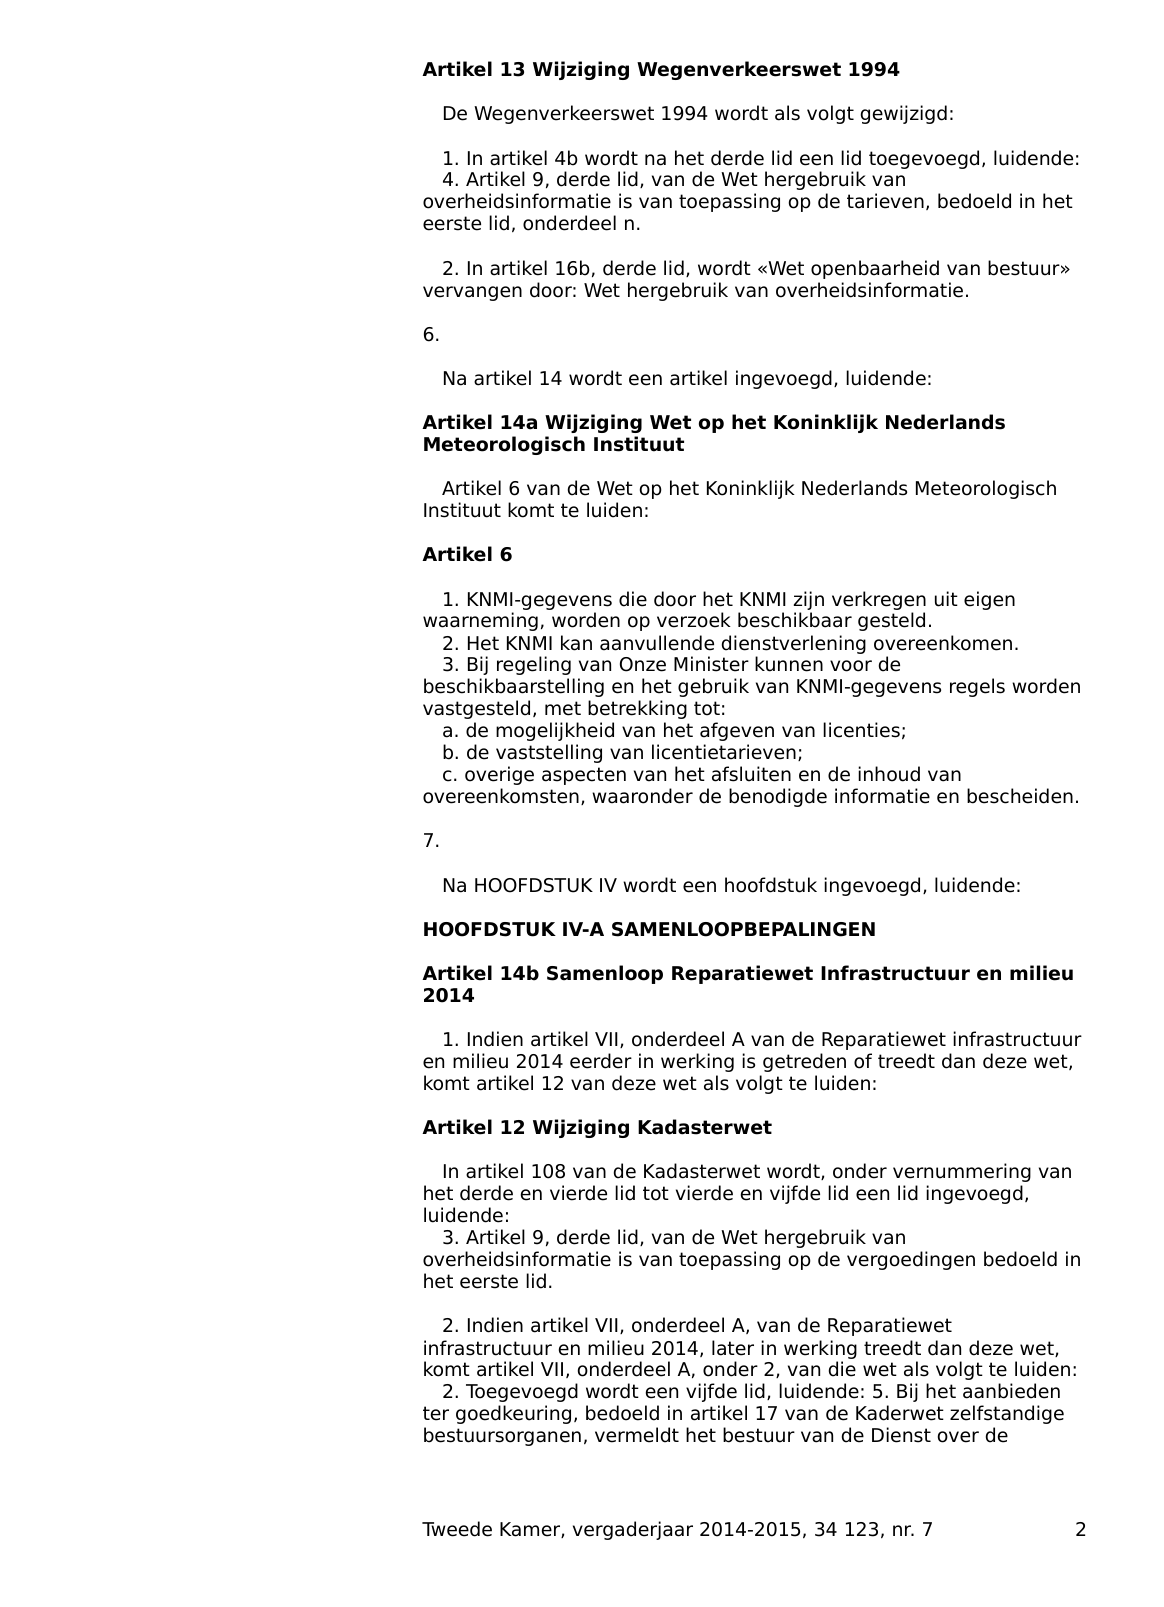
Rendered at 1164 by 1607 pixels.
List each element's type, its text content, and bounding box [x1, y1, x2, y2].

text De Wegenverkeerswet 1994 wordt als volgt gewijzigd: [422, 103, 1087, 125]
text Artikel 6 van de Wet op het Koninklijk Nederlands Meteorologisch Instituut komt te luiden: [422, 478, 1087, 522]
subtitle Artikel 12 Wijziging Kadasterwet [422, 1117, 1087, 1139]
text In artikel 108 van de Kadasterwet wordt, onder vernummering van het derde en vierde lid tot vierde en vijfde lid een lid ingevoegd, luidende: [422, 1161, 1087, 1227]
text 2. Het KNMI kan aanvullende dienstverlening overeenkomen. [422, 632, 1087, 654]
text 3. Artikel 9, derde lid, van de Wet hergebruik van overheidsinformatie is van toepassing op de vergoedingen bedoeld in het eerste lid. [422, 1227, 1087, 1293]
text Na HOOFDSTUK IV wordt een hoofdstuk ingevoegd, luidende: [422, 874, 1087, 897]
text 1. In artikel 4b wordt na het derde lid een lid toegevoegd, luidende: [422, 147, 1087, 169]
text 2. In artikel 16b, derde lid, wordt «Wet openbaarheid van bestuur» vervangen door: Wet hergebruik van overheidsinformatie. [422, 257, 1087, 301]
text 4. Artikel 9, derde lid, van de Wet hergebruik van overheidsinformatie is van toepassing op de tarieven, bedoeld in het eerste lid, onderdeel n. [422, 169, 1087, 235]
subtitle Artikel 14b Samenloop Reparatiewet Infrastructuur en milieu 2014 [422, 963, 1087, 1007]
subtitle Artikel 6 [422, 544, 1087, 566]
subtitle HOOFDSTUK IV-A SAMENLOOPBEPALINGEN [422, 919, 1087, 941]
text a. de mogelijkheid van het afgeven van licenties; [422, 720, 1087, 742]
text c. overige aspecten van het afsluiten en de inhoud van overeenkomsten, waaronder de benodigde informatie en bescheiden. [422, 764, 1087, 808]
subtitle 6. [422, 324, 1087, 346]
text 3. Bij regeling van Onze Minister kunnen voor de beschikbaarstelling en het gebruik van KNMI-gegevens regels worden vastgesteld, met betrekking tot: [422, 654, 1087, 720]
text 1. KNMI-gegevens die door het KNMI zijn verkregen uit eigen waarneming, worden op verzoek beschikbaar gesteld. [422, 588, 1087, 632]
text 2. Toegevoegd wordt een vijfde lid, luidende: 5. Bij het aanbieden ter goedkeuring, bedoeld in artikel 17 van de Kaderwet zelfstandige bestuursorganen, vermeldt het bestuur van de Dienst over de [422, 1381, 1087, 1447]
subtitle Artikel 13 Wijziging Wegenverkeerswet 1994 [422, 59, 1087, 81]
text 1. Indien artikel VII, onderdeel A van de Reparatiewet infrastructuur en milieu 2014 eerder in werking is getreden of treedt dan deze wet, komt artikel 12 van deze wet als volgt te luiden: [422, 1029, 1087, 1095]
text 2. Indien artikel VII, onderdeel A, van de Reparatiewet infrastructuur en milieu 2014, later in werking treedt dan deze wet, komt artikel VII, onderdeel A, onder 2, van die wet als volgt te luiden: [422, 1315, 1087, 1381]
subtitle Artikel 14a Wijziging Wet op het Koninklijk Nederlands Meteorologisch Instituut [422, 412, 1087, 456]
subtitle 7. [422, 830, 1087, 852]
text b. de vaststelling van licentietarieven; [422, 742, 1087, 764]
text Na artikel 14 wordt een artikel ingevoegd, luidende: [422, 368, 1087, 390]
